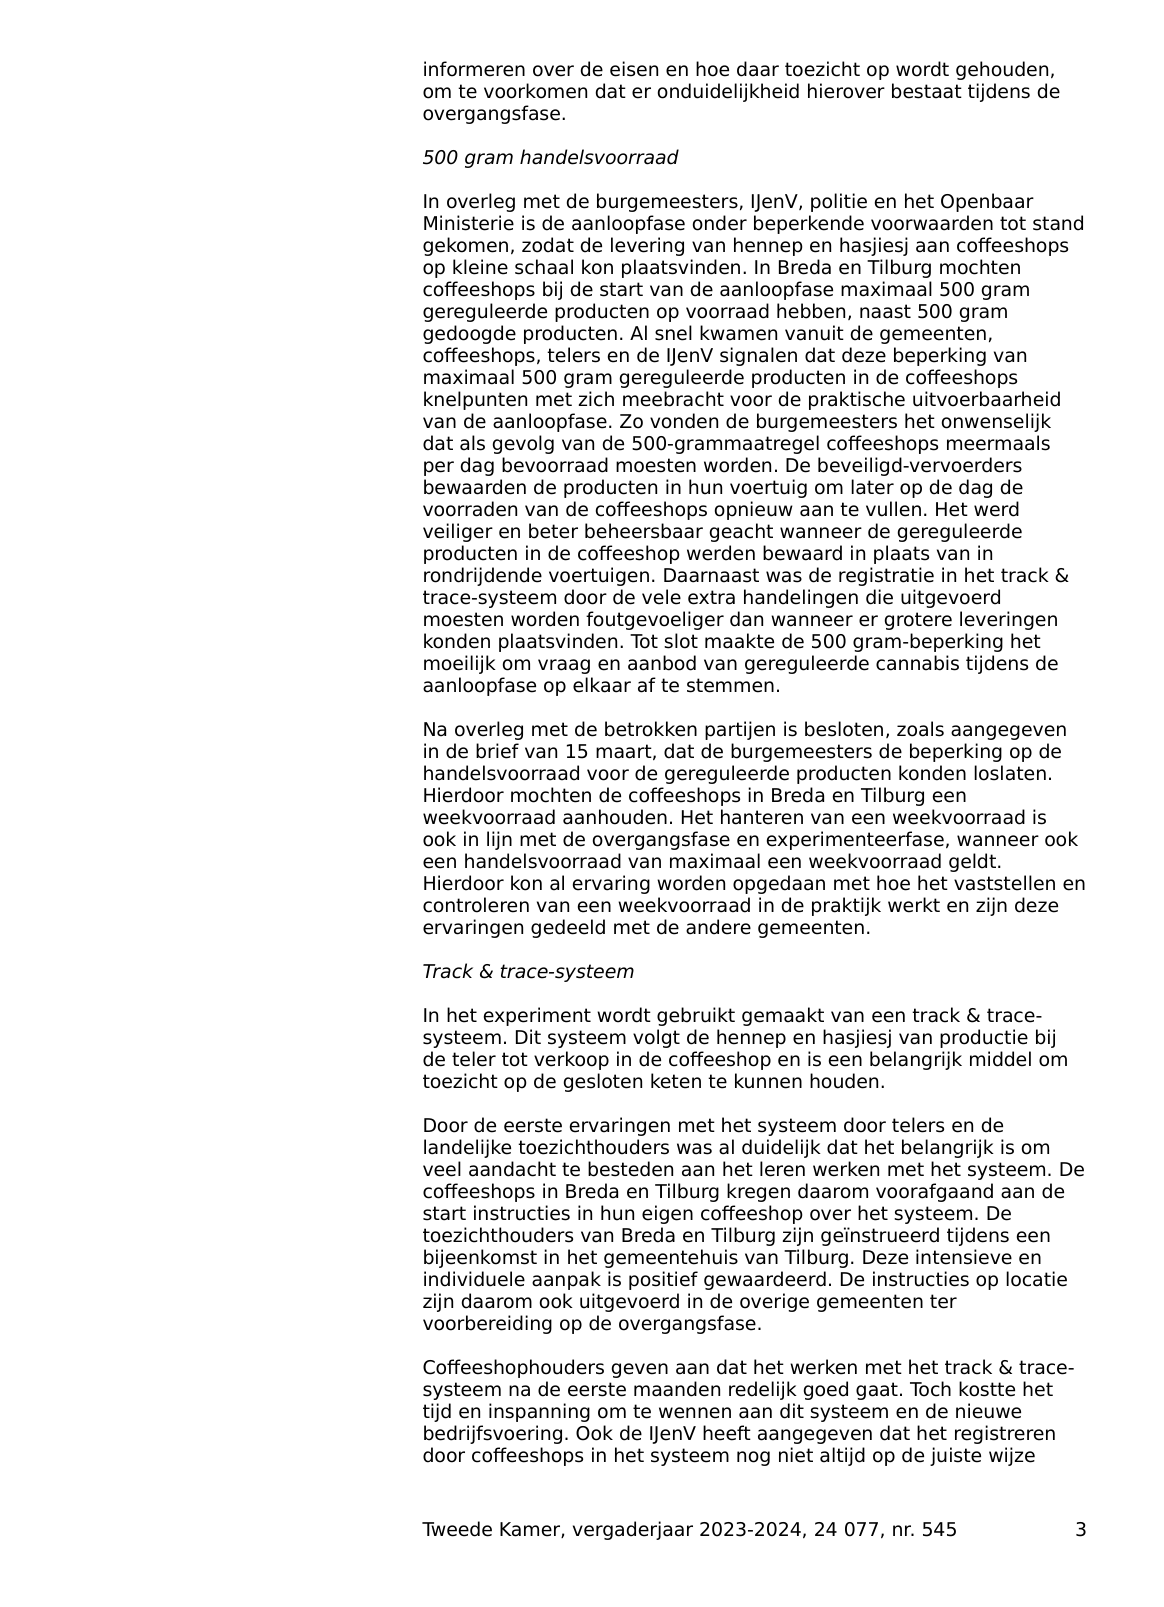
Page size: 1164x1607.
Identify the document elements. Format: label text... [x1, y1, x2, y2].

subtitle Track & trace-systeem [422, 961, 1087, 983]
text Na overleg met de betrokken partijen is besloten, zoals aangegeven in de brief van 15 maart, dat de burgemeesters de beperking op de handelsvoorraad voor de gereguleerde producten konden loslaten. Hierdoor mochten de coffeeshops in Breda en Tilburg een weekvoorraad aanhouden. Het hanteren van een weekvoorraad is ook in lijn met de overgangsfase en experimenteerfase, wanneer ook een handelsvoorraad van maximaal een weekvoorraad geldt. Hierdoor kon al ervaring worden opgedaan met hoe het vaststellen en controleren van een weekvoorraad in de praktijk werkt en zijn deze ervaringen gedeeld met de andere gemeenten. [422, 719, 1087, 939]
text informeren over de eisen en hoe daar toezicht op wordt gehouden, om te voorkomen dat er onduidelijkheid hierover bestaat tijdens de overgangsfase. [422, 59, 1087, 125]
text Coffeeshophouders geven aan dat het werken met het track & trace-systeem na de eerste maanden redelijk goed gaat. Toch kostte het tijd en inspanning om te wennen aan dit systeem en de nieuwe bedrijfsvoering. Ook de IJenV heeft aangegeven dat het registreren door coffeeshops in het systeem nog niet altijd op de juiste wijze [422, 1357, 1087, 1467]
text Door de eerste ervaringen met het systeem door telers en de landelijke toezichthouders was al duidelijk dat het belangrijk is om veel aandacht te besteden aan het leren werken met het systeem. De coffeeshops in Breda en Tilburg kregen daarom voorafgaand aan de start instructies in hun eigen coffeeshop over het systeem. De toezichthouders van Breda en Tilburg zijn geïnstrueerd tijdens een bijeenkomst in het gemeentehuis van Tilburg. Deze intensieve en individuele aanpak is positief gewaardeerd. De instructies op locatie zijn daarom ook uitgevoerd in de overige gemeenten ter voorbereiding op de overgangsfase. [422, 1115, 1087, 1335]
text In het experiment wordt gebruikt gemaakt van een track & trace-systeem. Dit systeem volgt de hennep en hasjiesj van productie bij de teler tot verkoop in de coffeeshop en is een belangrijk middel om toezicht op de gesloten keten te kunnen houden. [422, 1005, 1087, 1093]
subtitle 500 gram handelsvoorraad [422, 147, 1087, 169]
text In overleg met de burgemeesters, IJenV, politie en het Openbaar Ministerie is de aanloopfase onder beperkende voorwaarden tot stand gekomen, zodat de levering van hennep en hasjiesj aan coffeeshops op kleine schaal kon plaatsvinden. In Breda en Tilburg mochten coffeeshops bij de start van de aanloopfase maximaal 500 gram gereguleerde producten op voorraad hebben, naast 500 gram gedoogde producten. Al snel kwamen vanuit de gemeenten, coffeeshops, telers en de IJenV signalen dat deze beperking van maximaal 500 gram gereguleerde producten in de coffeeshops knelpunten met zich meebracht voor de praktische uitvoerbaarheid van de aanloopfase. Zo vonden de burgemeesters het onwenselijk dat als gevolg van de 500-grammaatregel coffeeshops meermaals per dag bevoorraad moesten worden. De beveiligd-vervoerders bewaarden de producten in hun voertuig om later op de dag de voorraden van de coffeeshops opnieuw aan te vullen. Het werd veiliger en beter beheersbaar geacht wanneer de gereguleerde producten in de coffeeshop werden bewaard in plaats van in rondrijdende voertuigen. Daarnaast was de registratie in het track & trace-systeem door de vele extra handelingen die uitgevoerd moesten worden foutgevoeliger dan wanneer er grotere leveringen konden plaatsvinden. Tot slot maakte de 500 gram-beperking het moeilijk om vraag en aanbod van gereguleerde cannabis tijdens de aanloopfase op elkaar af te stemmen. [422, 191, 1087, 697]
